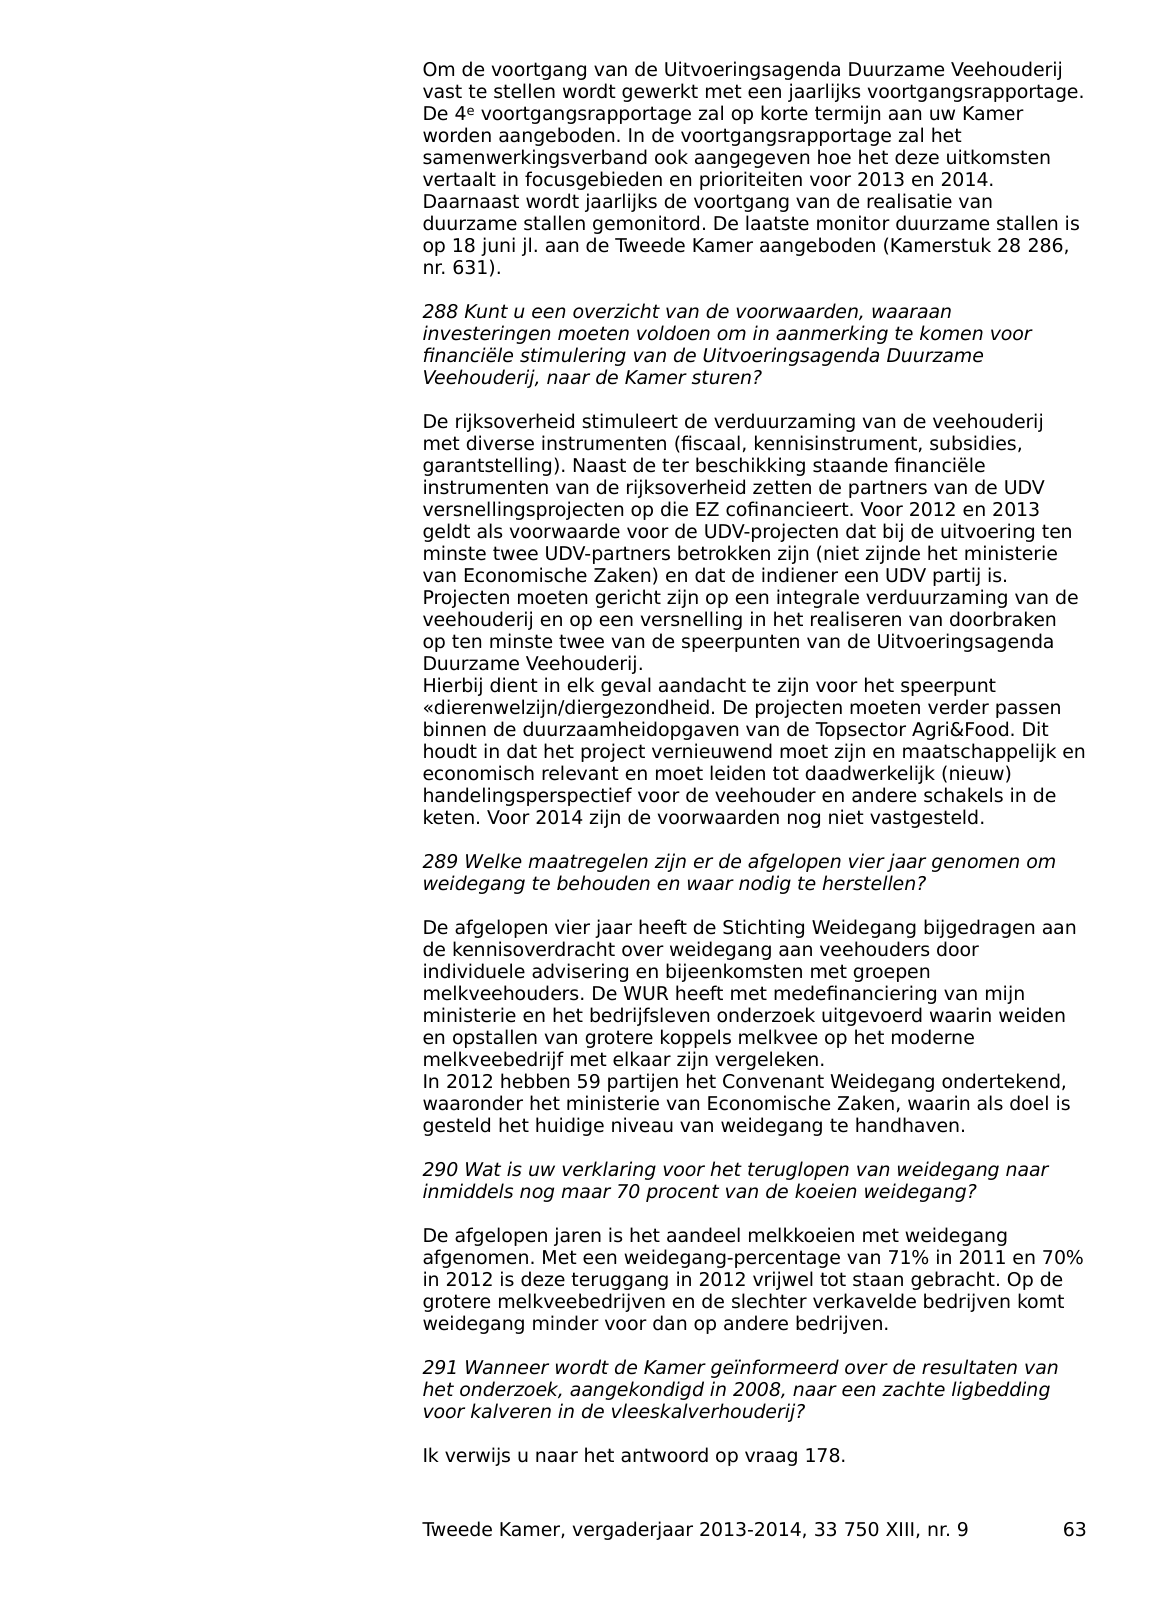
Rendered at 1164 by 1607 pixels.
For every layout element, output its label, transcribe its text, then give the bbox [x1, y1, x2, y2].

text Ik verwijs u naar het antwoord op vraag 178. [422, 1445, 1087, 1467]
text 289 Welke maatregelen zijn er de afgelopen vier jaar genomen om weidegang te behouden en waar nodig te herstellen? [422, 851, 1087, 895]
text De rijksoverheid stimuleert de verduurzaming van de veehouderij met diverse instrumenten (fiscaal, kennisinstrument, subsidies, garantstelling). Naast de ter beschikking staande financiële instrumenten van de rijksoverheid zetten de partners van de UDV versnellingsprojecten op die EZ cofinancieert. Voor 2012 en 2013 geldt als voorwaarde voor de UDV-projecten dat bij de uitvoering ten minste twee UDV-partners betrokken zijn (niet zijnde het ministerie van Economische Zaken) en dat de indiener een UDV partij is. Projecten moeten gericht zijn op een integrale verduurzaming van de veehouderij en op een versnelling in het realiseren van doorbraken op ten minste twee van de speerpunten van de Uitvoeringsagenda Duurzame Veehouderij. [422, 411, 1087, 675]
text 288 Kunt u een overzicht van de voorwaarden, waaraan investeringen moeten voldoen om in aanmerking te komen voor financiële stimulering van de Uitvoeringsagenda Duurzame Veehouderij, naar de Kamer sturen? [422, 301, 1087, 389]
text 290 Wat is uw verklaring voor het teruglopen van weidegang naar inmiddels nog maar 70 procent van de koeien weidegang? [422, 1159, 1087, 1203]
text De afgelopen jaren is het aandeel melkkoeien met weidegang afgenomen. Met een weidegang-percentage van 71% in 2011 en 70% in 2012 is deze teruggang in 2012 vrijwel tot staan gebracht. Op de grotere melkveebedrijven en de slechter verkavelde bedrijven komt weidegang minder voor dan op andere bedrijven. [422, 1225, 1087, 1335]
text Om de voortgang van de Uitvoeringsagenda Duurzame Veehouderij vast te stellen wordt gewerkt met een jaarlijks voortgangsrapportage. De 4e voortgangsrapportage zal op korte termijn aan uw Kamer worden aangeboden. In de voortgangsrapportage zal het samenwerkingsverband ook aangegeven hoe het deze uitkomsten vertaalt in focusgebieden en prioriteiten voor 2013 en 2014. Daarnaast wordt jaarlijks de voortgang van de realisatie van duurzame stallen gemonitord. De laatste monitor duurzame stallen is op 18 juni jl. aan de Tweede Kamer aangeboden (Kamerstuk 28 286, nr. 631). [422, 59, 1087, 279]
text 291 Wanneer wordt de Kamer geïnformeerd over de resultaten van het onderzoek, aangekondigd in 2008, naar een zachte ligbedding voor kalveren in de vleeskalverhouderij? [422, 1357, 1087, 1423]
text Hierbij dient in elk geval aandacht te zijn voor het speerpunt «dierenwelzijn/diergezondheid. De projecten moeten verder passen binnen de duurzaamheidopgaven van de Topsector Agri&Food. Dit houdt in dat het project vernieuwend moet zijn en maatschappelijk en economisch relevant en moet leiden tot daadwerkelijk (nieuw) handelingsperspectief voor de veehouder en andere schakels in de keten. Voor 2014 zijn de voorwaarden nog niet vastgesteld. [422, 675, 1087, 829]
text In 2012 hebben 59 partijen het Convenant Weidegang ondertekend, waaronder het ministerie van Economische Zaken, waarin als doel is gesteld het huidige niveau van weidegang te handhaven. [422, 1071, 1087, 1137]
text De afgelopen vier jaar heeft de Stichting Weidegang bijgedragen aan de kennisoverdracht over weidegang aan veehouders door individuele advisering en bijeenkomsten met groepen melkveehouders. De WUR heeft met medefinanciering van mijn ministerie en het bedrijfsleven onderzoek uitgevoerd waarin weiden en opstallen van grotere koppels melkvee op het moderne melkveebedrijf met elkaar zijn vergeleken. [422, 917, 1087, 1071]
